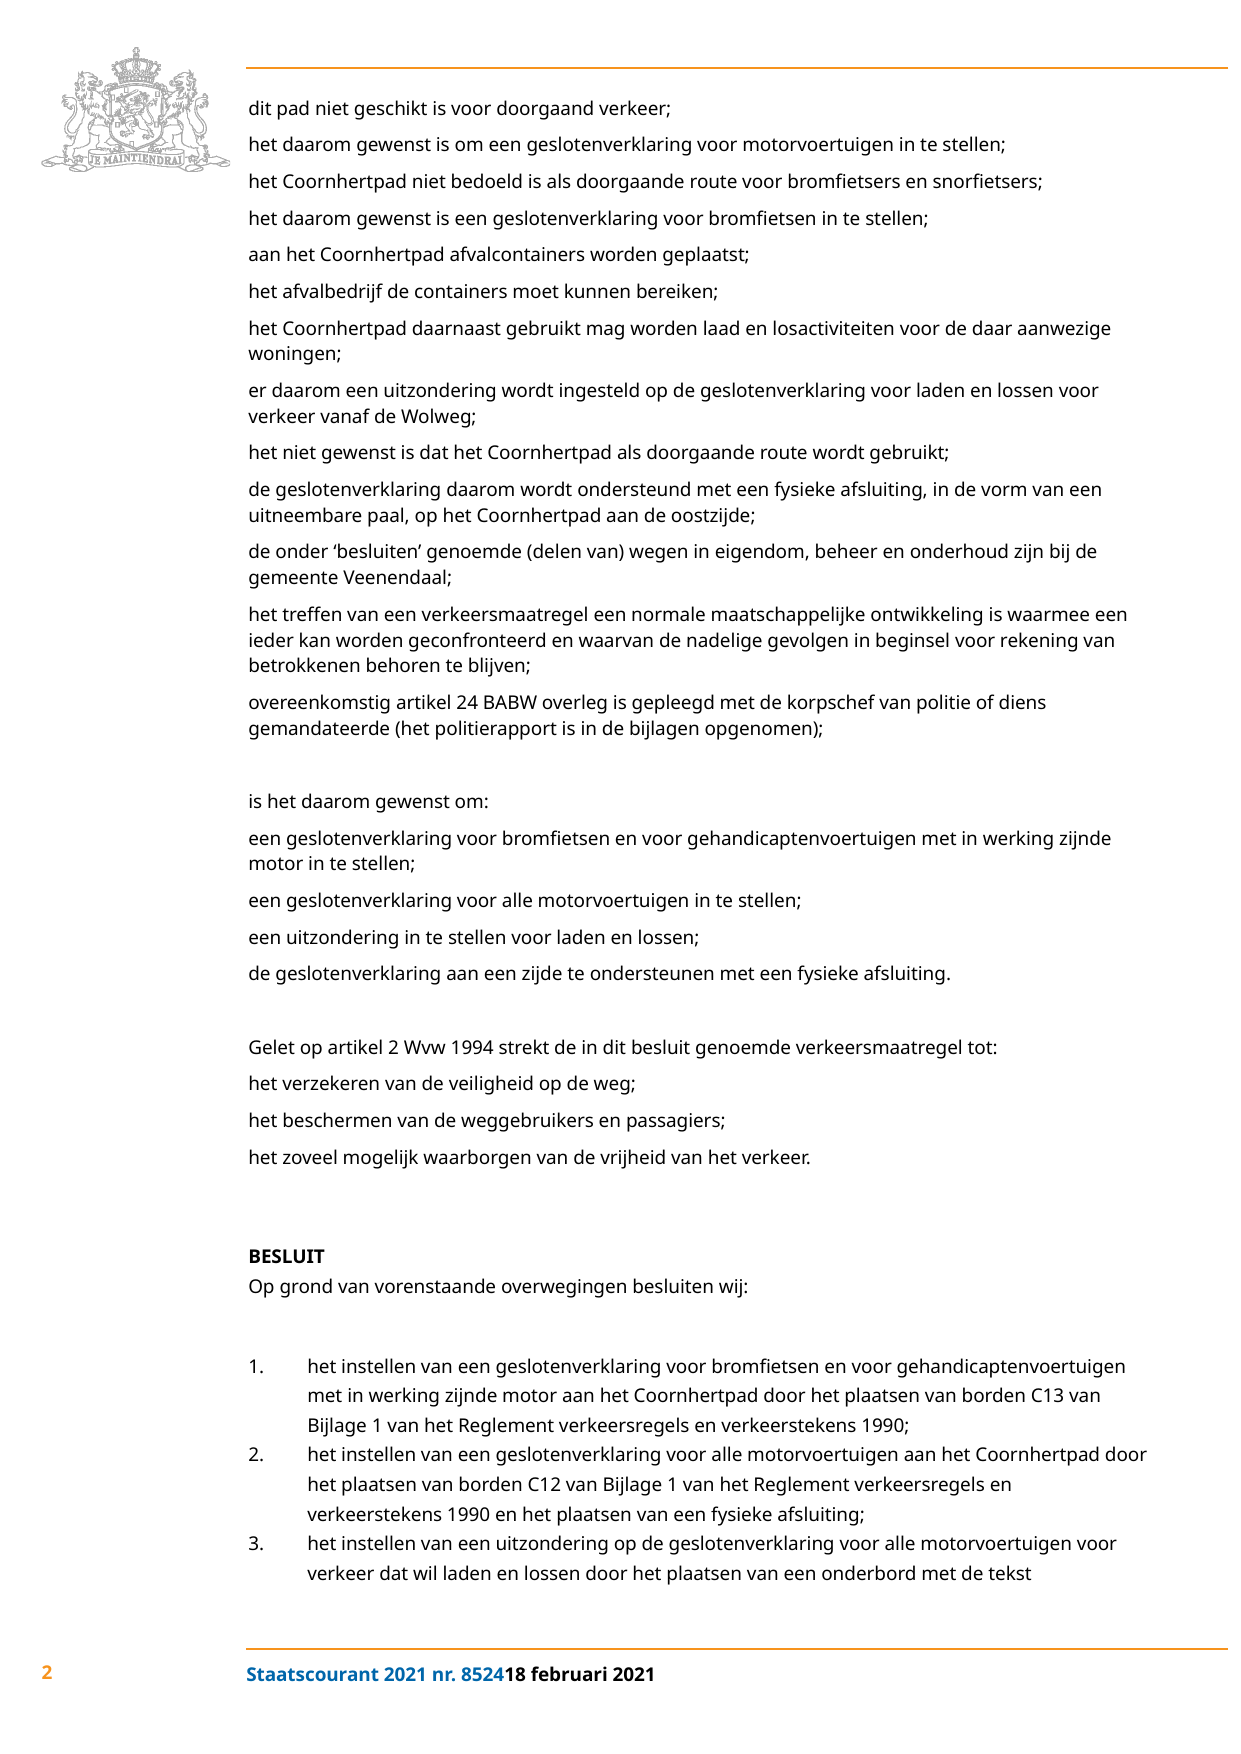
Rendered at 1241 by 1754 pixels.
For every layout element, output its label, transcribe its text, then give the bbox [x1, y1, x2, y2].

text het niet gewenst is dat het Coornhertpad als doorgaande route wordt gebruikt; [248, 439, 1152, 465]
text de geslotenverklaring aan een zijde te ondersteunen met een fysieke afsluiting. [248, 961, 1152, 986]
list het instellen van een geslotenverklaring voor bromfietsen en voor gehandicaptenvoertuigen met in werking zijnde motor aan het Coornhertpad door het plaatsen van borden C13 van Bijlage 1 van het Reglement verkeersregels en verkeerstekens 1990; [248, 1353, 1152, 1438]
text het beschermen van de weggebruikers en passagiers; [248, 1107, 1152, 1133]
text het daarom gewenst is om een geslotenverklaring voor motorvoertuigen in te stellen; [248, 131, 1152, 157]
text Gelet op artikel 2 Wvw 1994 strekt de in dit besluit genoemde verkeersmaatregel tot: [248, 1034, 1152, 1060]
text is het daarom gewenst om: [248, 788, 1152, 814]
text het Coornhertpad niet bedoeld is als doorgaande route voor bromfietsers en snorfietsers; [248, 168, 1152, 194]
text een uitzondering in te stellen voor laden en lossen; [248, 924, 1152, 950]
text een geslotenverklaring voor alle motorvoertuigen in te stellen; [248, 887, 1152, 913]
text aan het Coornhertpad afvalcontainers worden geplaatst; [248, 241, 1152, 267]
text de onder ‘besluiten’ genoemde (delen van) wegen in eigendom, beheer en onderhoud zijn bij de gemeente Veenendaal; [248, 539, 1152, 590]
list het instellen van een uitzondering op de geslotenverklaring voor alle motorvoertuigen voor verkeer dat wil laden en lossen door het plaatsen van een onderbord met de tekst [248, 1530, 1152, 1586]
text het Coornhertpad daarnaast gebruikt mag worden laad en losactiviteiten voor de daar aanwezige woningen; [248, 315, 1152, 366]
text het zoveel mogelijk waarborgen van de vrijheid van het verkeer. [248, 1144, 1152, 1170]
text het afvalbedrijf de containers moet kunnen bereiken; [248, 278, 1152, 304]
text de geslotenverklaring daarom wordt ondersteund met een fysieke afsluiting, in de vorm van een uitneembare paal, op het Coornhertpad aan de oostzijde; [248, 476, 1152, 528]
text het treffen van een verkeersmaatregel een normale maatschappelijke ontwikkeling is waarmee een ieder kan worden geconfronteerd en waarvan de nadelige gevolgen in beginsel voor rekening van betrokkenen behoren te blijven; [248, 601, 1152, 678]
text Op grond van vorenstaande overwegingen besluiten wij: [248, 1273, 1152, 1299]
text er daarom een uitzondering wordt ingesteld op de geslotenverklaring voor laden en lossen voor verkeer vanaf de Wolweg; [248, 377, 1152, 429]
text het daarom gewenst is een geslotenverklaring voor bromfietsen in te stellen; [248, 205, 1152, 231]
list het instellen van een geslotenverklaring voor alle motorvoertuigen aan het Coornhertpad door het plaatsen van borden C12 van Bijlage 1 van het Reglement verkeersregels en verkeerstekens 1990 en het plaatsen van een fysieke afsluiting; [248, 1442, 1152, 1527]
text een geslotenverklaring voor bromfietsen en voor gehandicaptenvoertuigen met in werking zijnde motor in te stellen; [248, 825, 1152, 876]
picture [41, 47, 231, 172]
text overeenkomstig artikel 24 BABW overleg is gepleegd met de korpschef van politie of diens gemandateerde (het politierapport is in de bijlagen opgenomen); [248, 689, 1152, 741]
text BESLUIT [248, 1243, 1152, 1269]
text dit pad niet geschikt is voor doorgaand verkeer; [248, 95, 1152, 121]
text het verzekeren van de veiligheid op de weg; [248, 1071, 1152, 1096]
